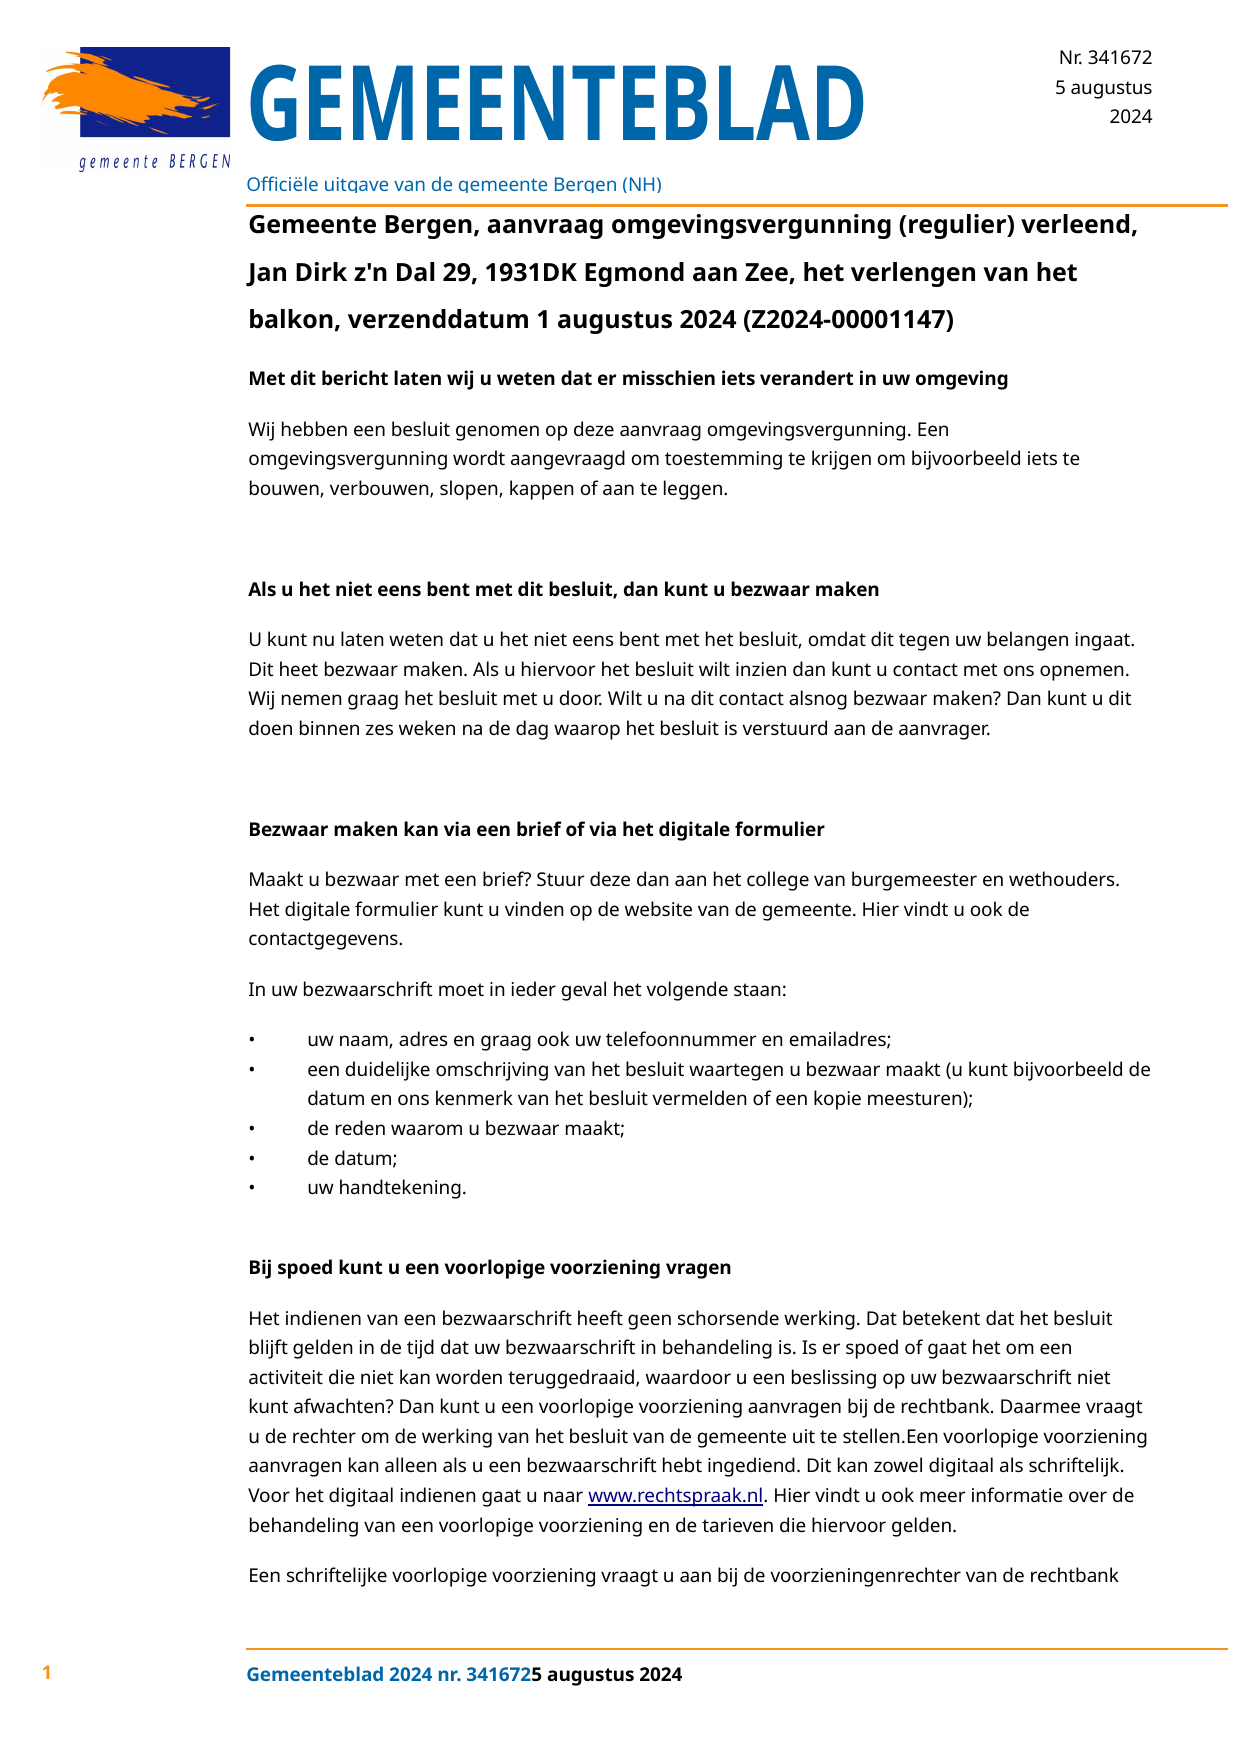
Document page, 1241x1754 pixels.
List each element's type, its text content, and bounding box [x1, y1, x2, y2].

text U kunt nu laten weten dat u het niet eens bent met het besluit, omdat dit tegen uw belangen ingaat. Dit heet bezwaar maken. Als u hiervoor het besluit wilt inzien dan kunt u contact met ons opnemen. Wij nemen graag het besluit met u door. Wilt u na dit contact alsnog bezwaar maken? Dan kunt u dit doen binnen zes weken na de dag waarop het besluit is verstuurd aan de aanvrager. [248, 626, 1152, 741]
text Wij hebben een besluit genomen op deze aanvraag omgevingsvergunning. Een omgevingsvergunning wordt aangevraagd om toestemming te krijgen om bijvoorbeeld iets te bouwen, verbouwen, slopen, kappen of aan te leggen. [248, 416, 1152, 501]
list uw handtekening. [248, 1174, 1152, 1200]
list de datum; [248, 1145, 1152, 1170]
text Het indienen van een bezwaarschrift heeft geen schorsende werking. Dat betekent dat het besluit blijft gelden in de tijd dat uw bezwaarschrift in behandeling is. Is er spoed of gaat het om een activiteit die niet kan worden teruggedraaid, waardoor u een beslissing op uw bezwaarschrift niet kunt afwachten? Dan kunt u een voorlopige voorziening aanvragen bij de rechtbank. Daarmee vraagt u de rechter om de werking van het besluit van de gemeente uit te stellen.Een voorlopige voorziening aanvragen kan alleen als u een bezwaarschrift hebt ingediend. Dit kan zowel digitaal als schriftelijk. Voor het digitaal indienen gaat u naar www.rechtspraak.nl. Hier vindt u ook meer informatie over de behandeling van een voorlopige voorziening en de tarieven die hiervoor gelden. [248, 1305, 1152, 1537]
text In uw bezwaarschrift moet in ieder geval het volgende staan: [248, 976, 1152, 1002]
text Bezwaar maken kan via een brief of via het digitale formulier [248, 816, 1152, 842]
text Gemeente Bergen, aanvraag omgevingsvergunning (regulier) verleend, Jan Dirk z'n Dal 29, 1931DK Egmond aan Zee, het verlengen van het balkon, verzenddatum 1 augustus 2024 (Z2024-00001147) [248, 207, 1152, 336]
list uw naam, adres en graag ook uw telefoonnummer en emailadres; [248, 1026, 1152, 1052]
list een duidelijke omschrijving van het besluit waartegen u bezwaar maakt (u kunt bijvoorbeeld de datum en ons kenmerk van het besluit vermelden of een kopie meesturen); [248, 1056, 1152, 1111]
list de reden waarom u bezwaar maakt; [248, 1115, 1152, 1141]
text Met dit bericht laten wij u weten dat er misschien iets verandert in uw omgeving [248, 366, 1152, 391]
text Als u het niet eens bent met dit besluit, dan kunt u bezwaar maken [248, 576, 1152, 602]
text Maakt u bezwaar met een brief? Stuur deze dan aan het college van burgemeester en wethouders. Het digitale formulier kunt u vinden op de website van de gemeente. Hier vindt u ook de contactgegevens. [248, 866, 1152, 951]
text Een schriftelijke voorlopige voorziening vraagt u aan bij de voorzieningenrechter van de rechtbank [248, 1562, 1152, 1588]
text Bij spoed kunt u een voorlopige voorziening vragen [248, 1254, 1152, 1280]
picture [41, 47, 231, 172]
